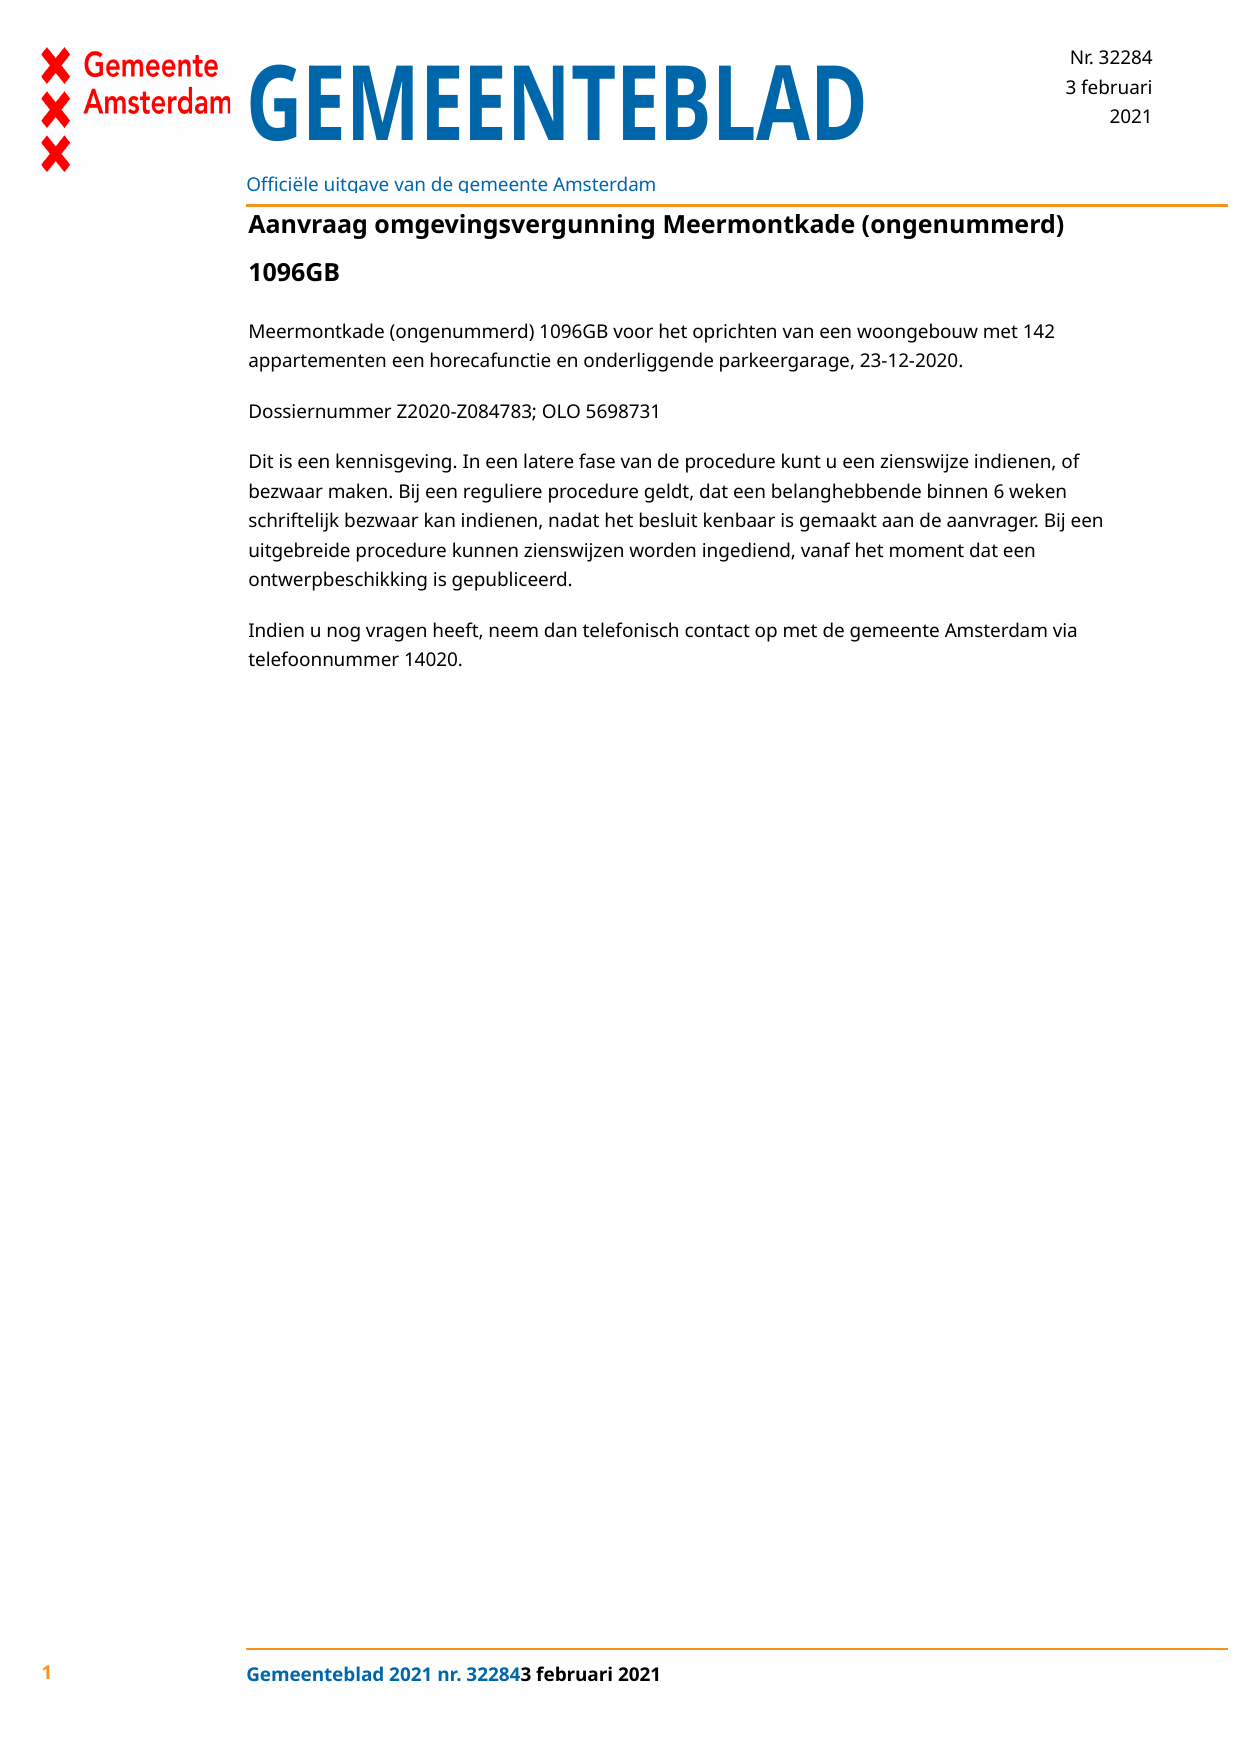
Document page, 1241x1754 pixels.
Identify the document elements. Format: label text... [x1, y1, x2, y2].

text Dossiernummer Z2020-Z084783; OLO 5698731 [248, 398, 1152, 424]
text Aanvraag omgevingsvergunning Meermontkade (ongenummerd) 1096GB [248, 207, 1152, 288]
text Meermontkade (ongenummerd) 1096GB voor het oprichten van een woongebouw met 142 appartementen een horecafunctie en onderliggende parkeergarage, 23-12-2020. [248, 318, 1152, 373]
text Dit is een kennisgeving. In een latere fase van de procedure kunt u een zienswijze indienen, of bezwaar maken. Bij een reguliere procedure geldt, dat een belanghebbende binnen 6 weken schriftelijk bezwaar kan indienen, nadat het besluit kenbaar is gemaakt aan de aanvrager. Bij een uitgebreide procedure kunnen zienswijzen worden ingediend, vanaf het moment dat een ontwerpbeschikking is gepubliceerd. [248, 448, 1152, 592]
picture [41, 47, 231, 172]
text Indien u nog vragen heeft, neem dan telefonisch contact op met de gemeente Amsterdam via telefoonnummer 14020. [248, 617, 1152, 672]
